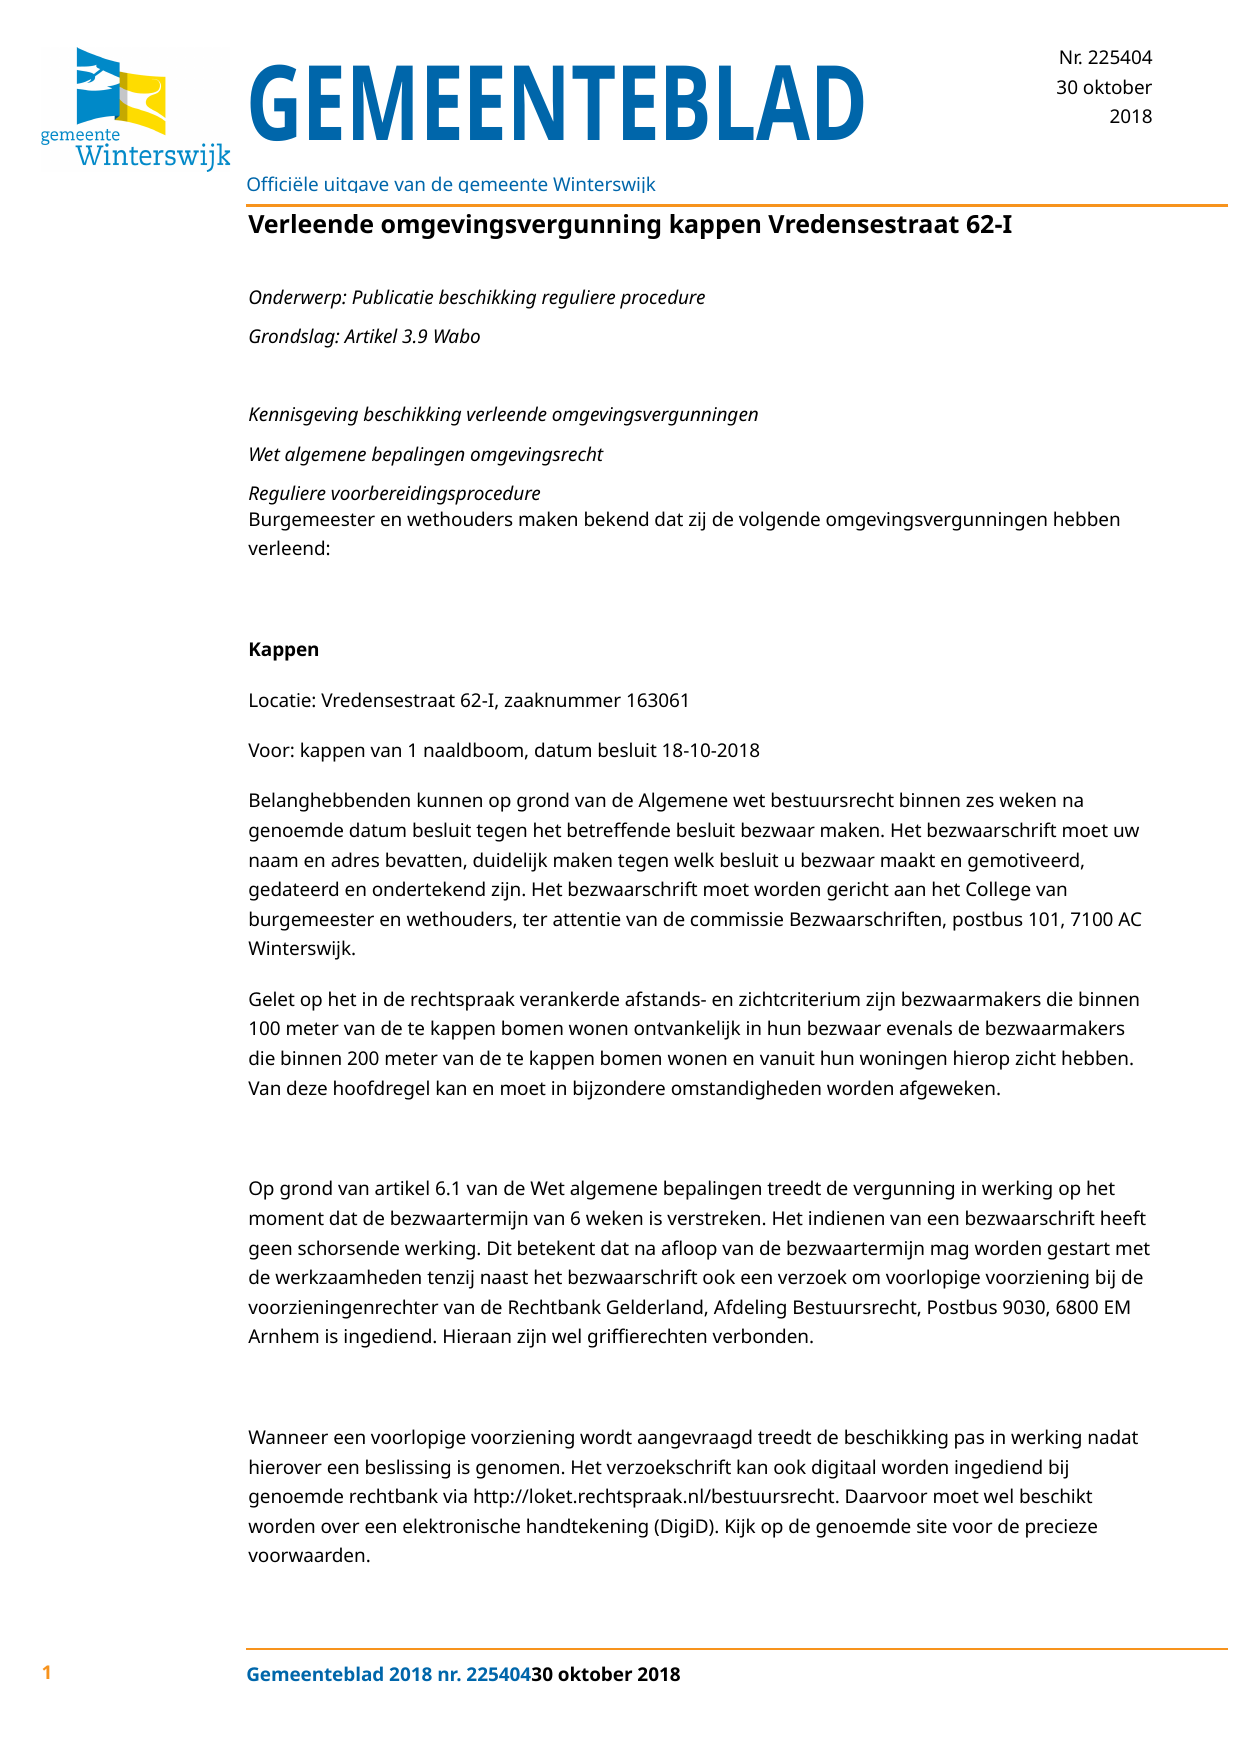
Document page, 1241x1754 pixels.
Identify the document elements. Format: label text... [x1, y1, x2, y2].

text Locatie: Vredensestraat 62-I, zaaknummer 163061 [248, 687, 1152, 712]
text Belanghebbenden kunnen op grond van de Algemene wet bestuursrecht binnen zes weken na genoemde datum besluit tegen het betreffende besluit bezwaar maken. Het bezwaarschrift moet uw naam en adres bevatten, duidelijk maken tegen welk besluit u bezwaar maakt en gemotiveerd, gedateerd en ondertekend zijn. Het bezwaarschrift moet worden gericht aan het College van burgemeester en wethouders, ter attentie van de commissie Bezwaarschriften, postbus 101, 7100 AC Winterswijk. [248, 788, 1152, 961]
text Grondslag: Artikel 3.9 Wabo [248, 323, 1152, 349]
text Kappen [248, 636, 1152, 662]
text Reguliere voorbereidingsprocedure [248, 480, 1152, 506]
text Voor: kappen van 1 naaldboom, datum besluit 18-10-2018 [248, 737, 1152, 763]
text Wet algemene bepalingen omgevingsrecht [248, 441, 1152, 467]
text Gelet op het in de rechtspraak verankerde afstands- en zichtcriterium zijn bezwaarmakers die binnen 100 meter van de te kappen bomen wonen ontvankelijk in hun bezwaar evenals de bezwaarmakers die binnen 200 meter van de te kappen bomen wonen en vanuit hun woningen hierop zicht hebben. Van deze hoofdregel kan en moet in bijzondere omstandigheden worden afgeweken. [248, 986, 1152, 1100]
text Wanneer een voorlopige voorziening wordt aangevraagd treedt de beschikking pas in werking nadat hierover een beslissing is genomen. Het verzoekschrift kan ook digitaal worden ingediend bij genoemde rechtbank via http://loket.rechtspraak.nl/bestuursrecht. Daarvoor moet wel beschikt worden over een elektronische handtekening (DigiD). Kijk op de genoemde site voor de precieze voorwaarden. [248, 1424, 1152, 1568]
text Burgemeester en wethouders maken bekend dat zij de volgende omgevingsvergunningen hebben verleend: [248, 506, 1152, 561]
text Op grond van artikel 6.1 van de Wet algemene bepalingen treedt de vergunning in werking op het moment dat de bezwaartermijn van 6 weken is verstreken. Het indienen van een bezwaarschrift heeft geen schorsende werking. Dit betekent dat na afloop van de bezwaartermijn mag worden gestart met de werkzaamheden tenzij naast het bezwaarschrift ook een verzoek om voorlopige voorziening bij de voorzieningenrechter van de Rechtbank Gelderland, Afdeling Bestuursrecht, Postbus 9030, 6800 EM Arnhem is ingediend. Hieraan zijn wel griffierechten verbonden. [248, 1176, 1152, 1349]
text Verleende omgevingsvergunning kappen Vredensestraat 62-I [248, 207, 1152, 241]
text Kennisgeving beschikking verleende omgevingsvergunningen [248, 402, 1152, 427]
picture [41, 47, 231, 172]
picture [225, 153, 231, 162]
text Onderwerp: Publicatie beschikking reguliere procedure [248, 284, 1152, 309]
